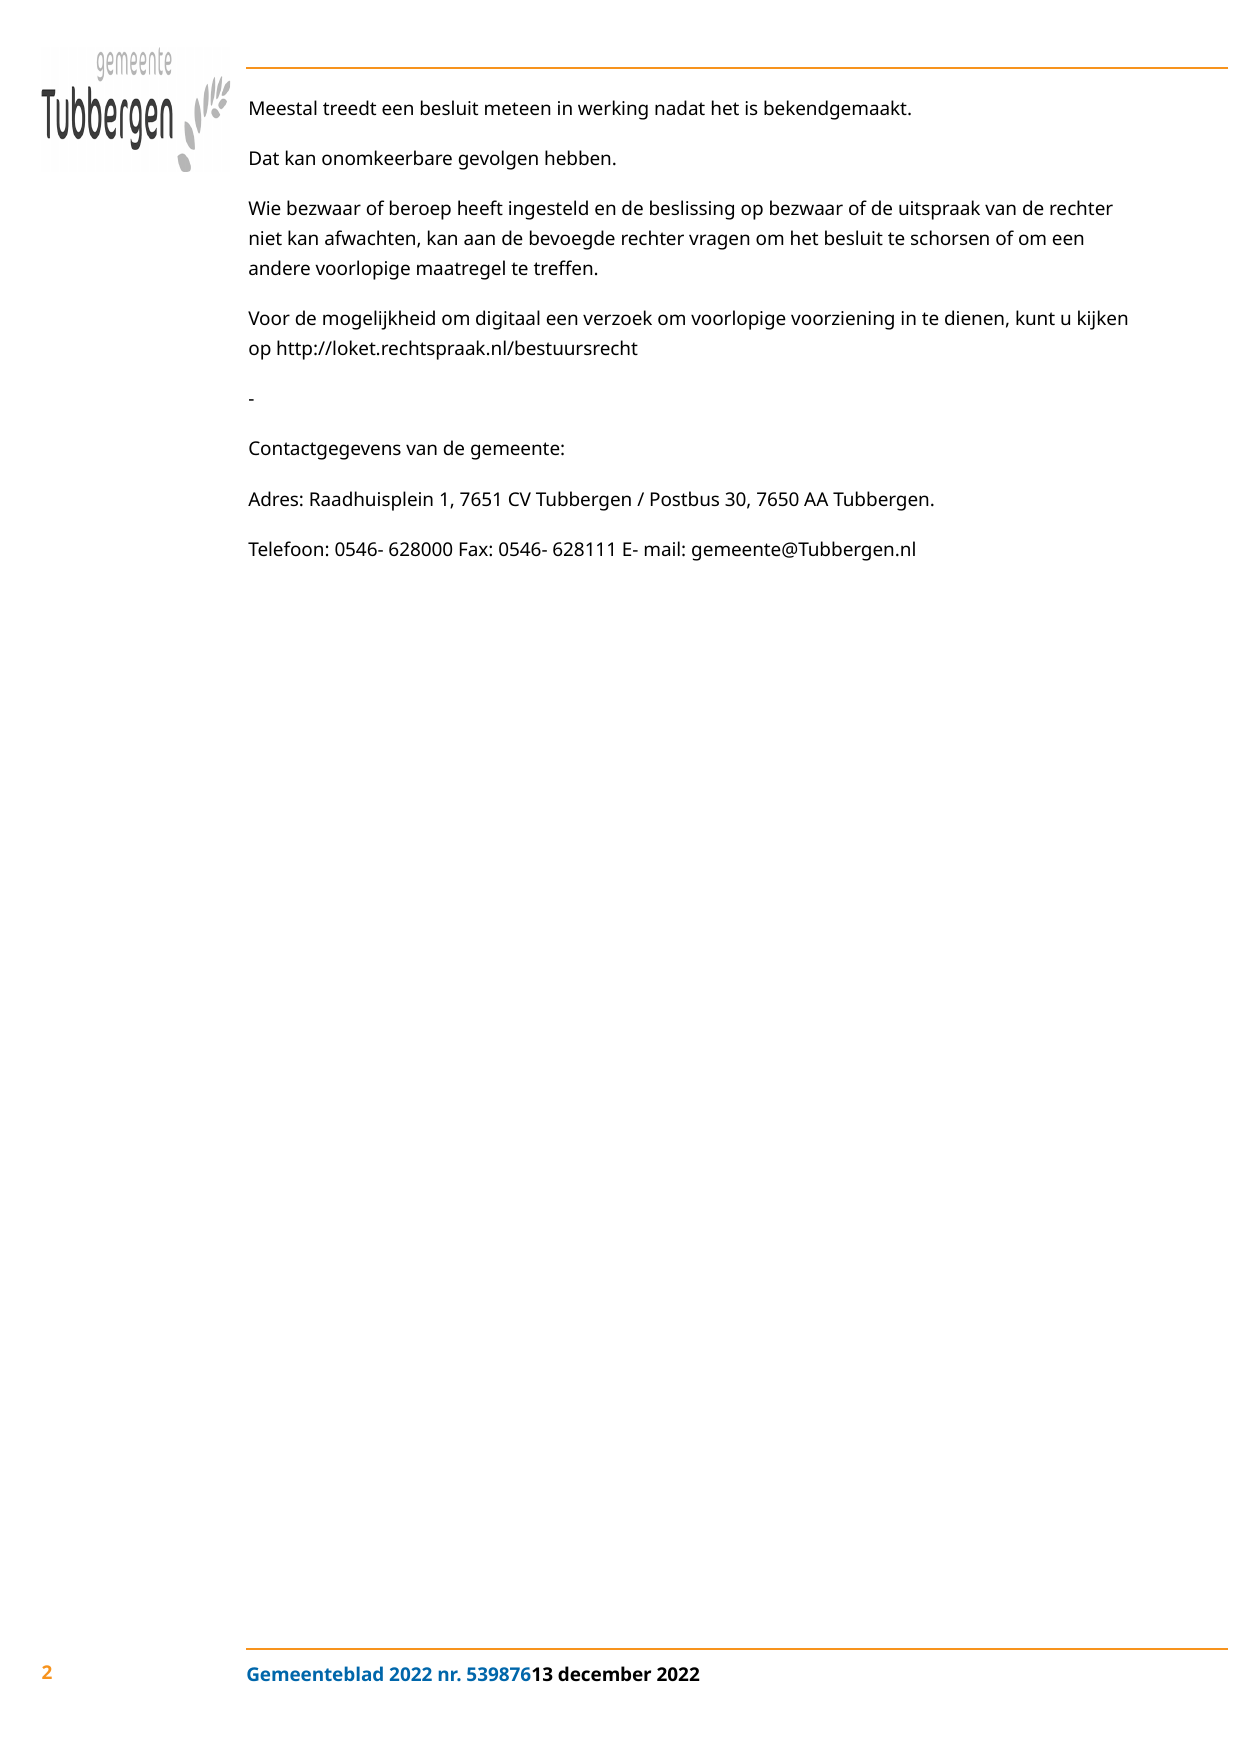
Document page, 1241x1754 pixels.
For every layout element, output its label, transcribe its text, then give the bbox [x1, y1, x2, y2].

text Contactgegevens van de gemeente: [248, 436, 1152, 461]
text Wie bezwaar of beroep heeft ingesteld en de beslissing op bezwaar of de uitspraak van de rechter niet kan afwachten, kan aan de bevoegde rechter vragen om het besluit te schorsen of om een andere voorlopige maatregel te treffen. [248, 196, 1152, 281]
text Dat kan onomkeerbare gevolgen hebben. [248, 145, 1152, 171]
text Meestal treedt een besluit meteen in werking nadat het is bekendgemaakt. [248, 95, 1152, 121]
text Telefoon: 0546- 628000 Fax: 0546- 628111 E- mail: gemeente@Tubbergen.nl [248, 536, 1152, 562]
text - [248, 385, 1152, 411]
text Adres: Raadhuisplein 1, 7651 CV Tubbergen / Postbus 30, 7650 AA Tubbergen. [248, 486, 1152, 512]
text Voor de mogelijkheid om digitaal een verzoek om voorlopige voorziening in te dienen, kunt u kijken op http://loket.rechtspraak.nl/bestuursrecht [248, 305, 1152, 361]
picture [41, 47, 231, 172]
